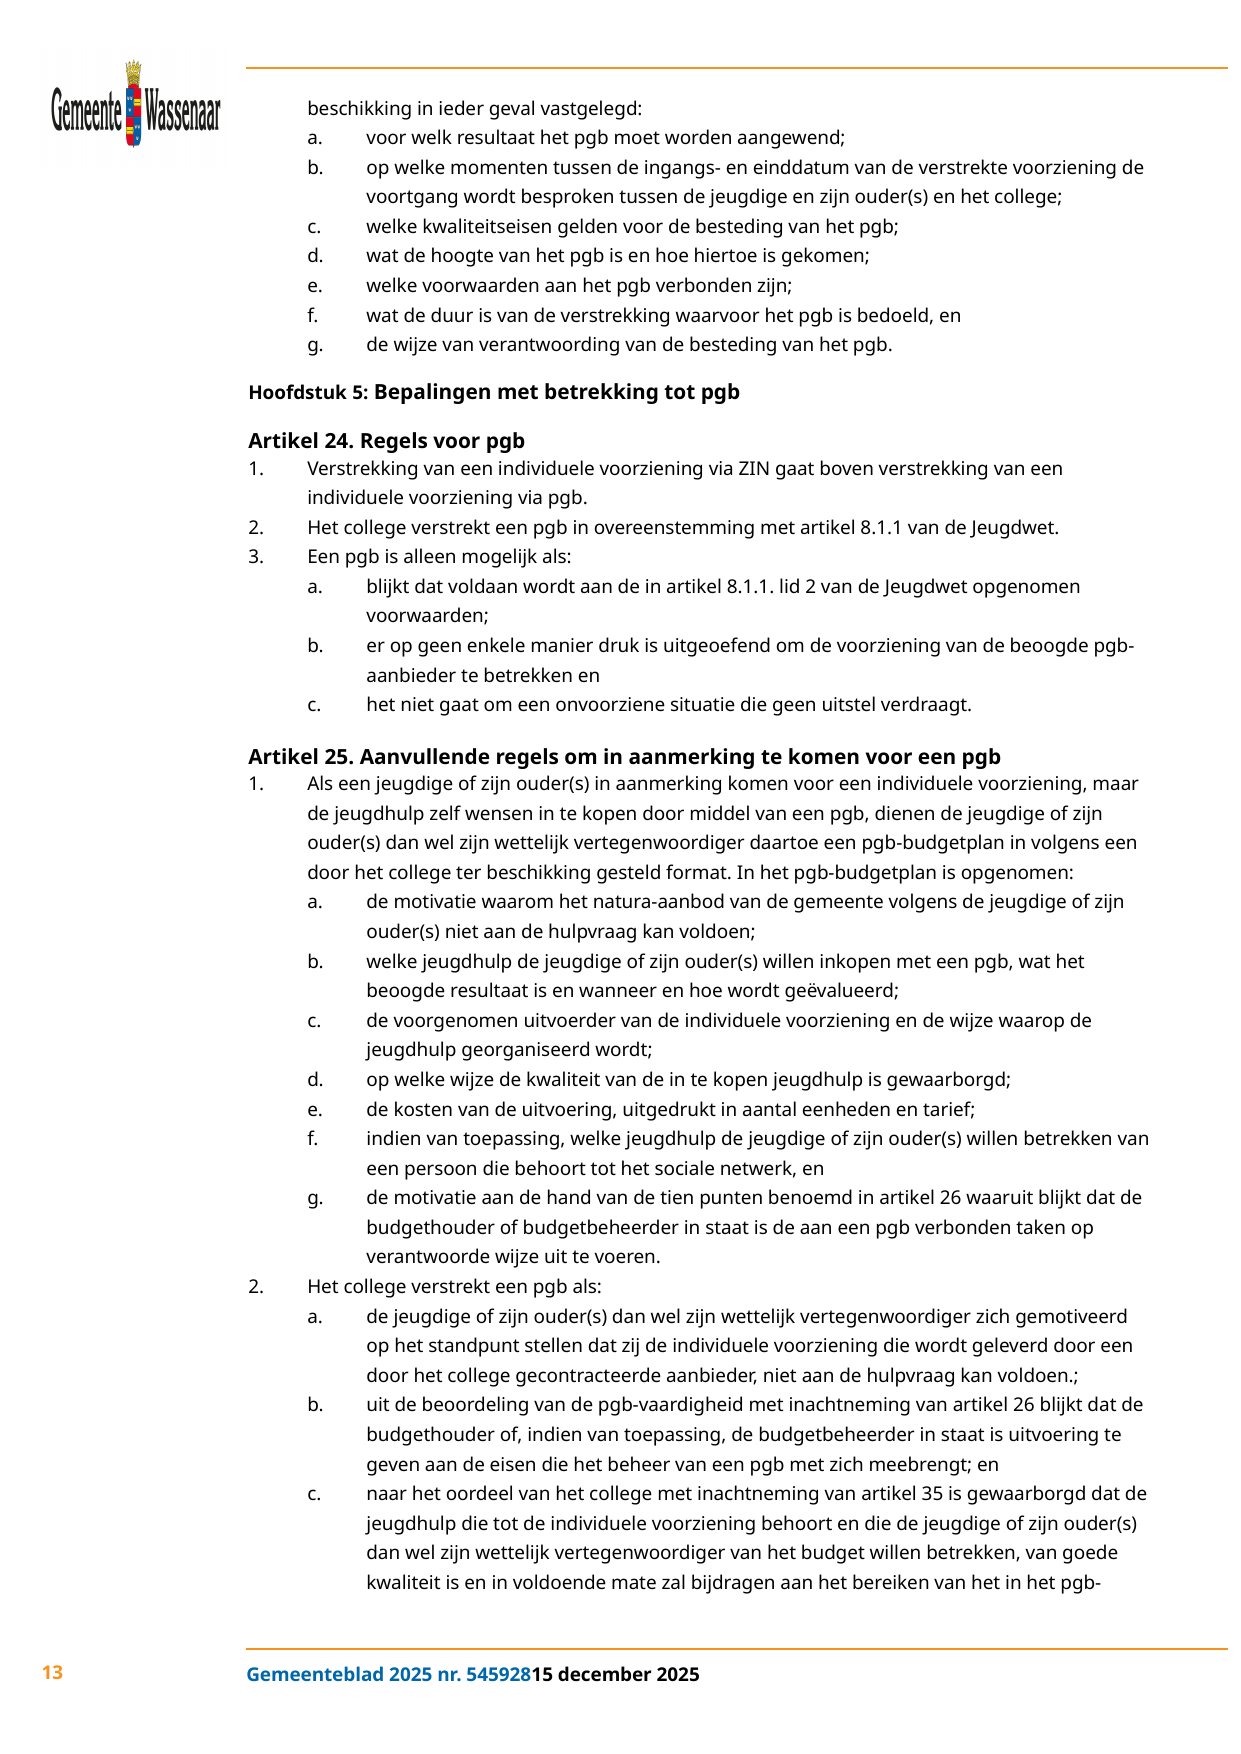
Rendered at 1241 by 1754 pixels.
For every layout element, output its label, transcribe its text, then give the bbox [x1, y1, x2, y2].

list Het college verstrekt een pgb in overeenstemming met artikel 8.1.1 van de Jeugdwet. [248, 514, 1152, 540]
list Als een jeugdige of zijn ouder(s) in aanmerking komen voor een individuele voorziening, maar de jeugdhulp zelf wensen in te kopen door middel van een pgb, dienen de jeugdige of zijn ouder(s) dan wel zijn wettelijk vertegenwoordiger daartoe een pgb-budgetplan in volgens een door het college ter beschikking gesteld format. In het pgb-budgetplan is opgenomen: [248, 770, 1152, 885]
text Artikel 24. Regels voor pgb [248, 426, 1152, 455]
list uit de beoordeling van de pgb-vaardigheid met inachtneming van artikel 26 blijkt dat de budgethouder of, indien van toepassing, de budgetbeheerder in staat is uitvoering te geven aan de eisen die het beheer van een pgb met zich meebrengt; en [307, 1392, 1152, 1476]
text Hoofdstuk 5: Bepalingen met betrekking tot pgb [248, 377, 1152, 406]
list het niet gaat om een onvoorziene situatie die geen uitstel verdraagt. [307, 691, 1152, 717]
list blijkt dat voldaan wordt aan de in artikel 8.1.1. lid 2 van de Jeugdwet opgenomen voorwaarden; [307, 573, 1152, 628]
list de kosten van de uitvoering, uitgedrukt in aantal eenheden en tarief; [307, 1096, 1152, 1121]
list wat de duur is van de verstrekking waarvoor het pgb is bedoeld, en [307, 302, 1152, 328]
list de motivatie aan de hand van de tien punten benoemd in artikel 26 waaruit blijkt dat de budgethouder of budgetbeheerder in staat is de aan een pgb verbonden taken op verantwoorde wijze uit te voeren. [307, 1184, 1152, 1269]
list welke jeugdhulp de jeugdige of zijn ouder(s) willen inkopen met een pgb, wat het beoogde resultaat is en wanneer en hoe wordt geëvalueerd; [307, 948, 1152, 1003]
text Artikel 25. Aanvullende regels om in aanmerking te komen voor een pgb [248, 742, 1152, 770]
list welke voorwaarden aan het pgb verbonden zijn; [307, 272, 1152, 298]
list er op geen enkele manier druk is uitgeoefend om de voorziening van de beoogde pgb-aanbieder te betrekken en [307, 632, 1152, 688]
list de motivatie waarom het natura-aanbod van de gemeente volgens de jeugdige of zijn ouder(s) niet aan de hulpvraag kan voldoen; [307, 889, 1152, 944]
list op welke wijze de kwaliteit van de in te kopen jeugdhulp is gewaarborgd; [307, 1066, 1152, 1092]
list de jeugdige of zijn ouder(s) dan wel zijn wettelijk vertegenwoordiger zich gemotiveerd op het standpunt stellen dat zij de individuele voorziening die wordt geleverd door een door het college gecontracteerde aanbieder, niet aan de hulpvraag kan voldoen.; [307, 1303, 1152, 1388]
picture [41, 47, 231, 172]
list voor welk resultaat het pgb moet worden aangewend; [307, 124, 1152, 150]
list beschikking in ieder geval vastgelegd: [248, 95, 1152, 121]
list op welke momenten tussen de ingangs- en einddatum van de verstrekte voorziening de voortgang wordt besproken tussen de jeugdige en zijn ouder(s) en het college; [307, 154, 1152, 209]
list Verstrekking van een individuele voorziening via ZIN gaat boven verstrekking van een individuele voorziening via pgb. [248, 455, 1152, 510]
list welke kwaliteitseisen gelden voor de besteding van het pgb; [307, 213, 1152, 239]
list indien van toepassing, welke jeugdhulp de jeugdige of zijn ouder(s) willen betrekken van een persoon die behoort tot het sociale netwerk, en [307, 1125, 1152, 1181]
list de voorgenomen uitvoerder van de individuele voorziening en de wijze waarop de jeugdhulp georganiseerd wordt; [307, 1007, 1152, 1062]
list de wijze van verantwoording van de besteding van het pgb. [307, 331, 1152, 357]
list Het college verstrekt een pgb als: [248, 1273, 1152, 1299]
list Een pgb is alleen mogelijk als: [248, 543, 1152, 569]
list wat de hoogte van het pgb is en hoe hiertoe is gekomen; [307, 243, 1152, 268]
list naar het oordeel van het college met inachtneming van artikel 35 is gewaarborgd dat de jeugdhulp die tot de individuele voorziening behoort en die de jeugdige of zijn ouder(s) dan wel zijn wettelijk vertegenwoordiger van het budget willen betrekken, van goede kwaliteit is en in voldoende mate zal bijdragen aan het bereiken van het in het pgb- [307, 1480, 1152, 1595]
